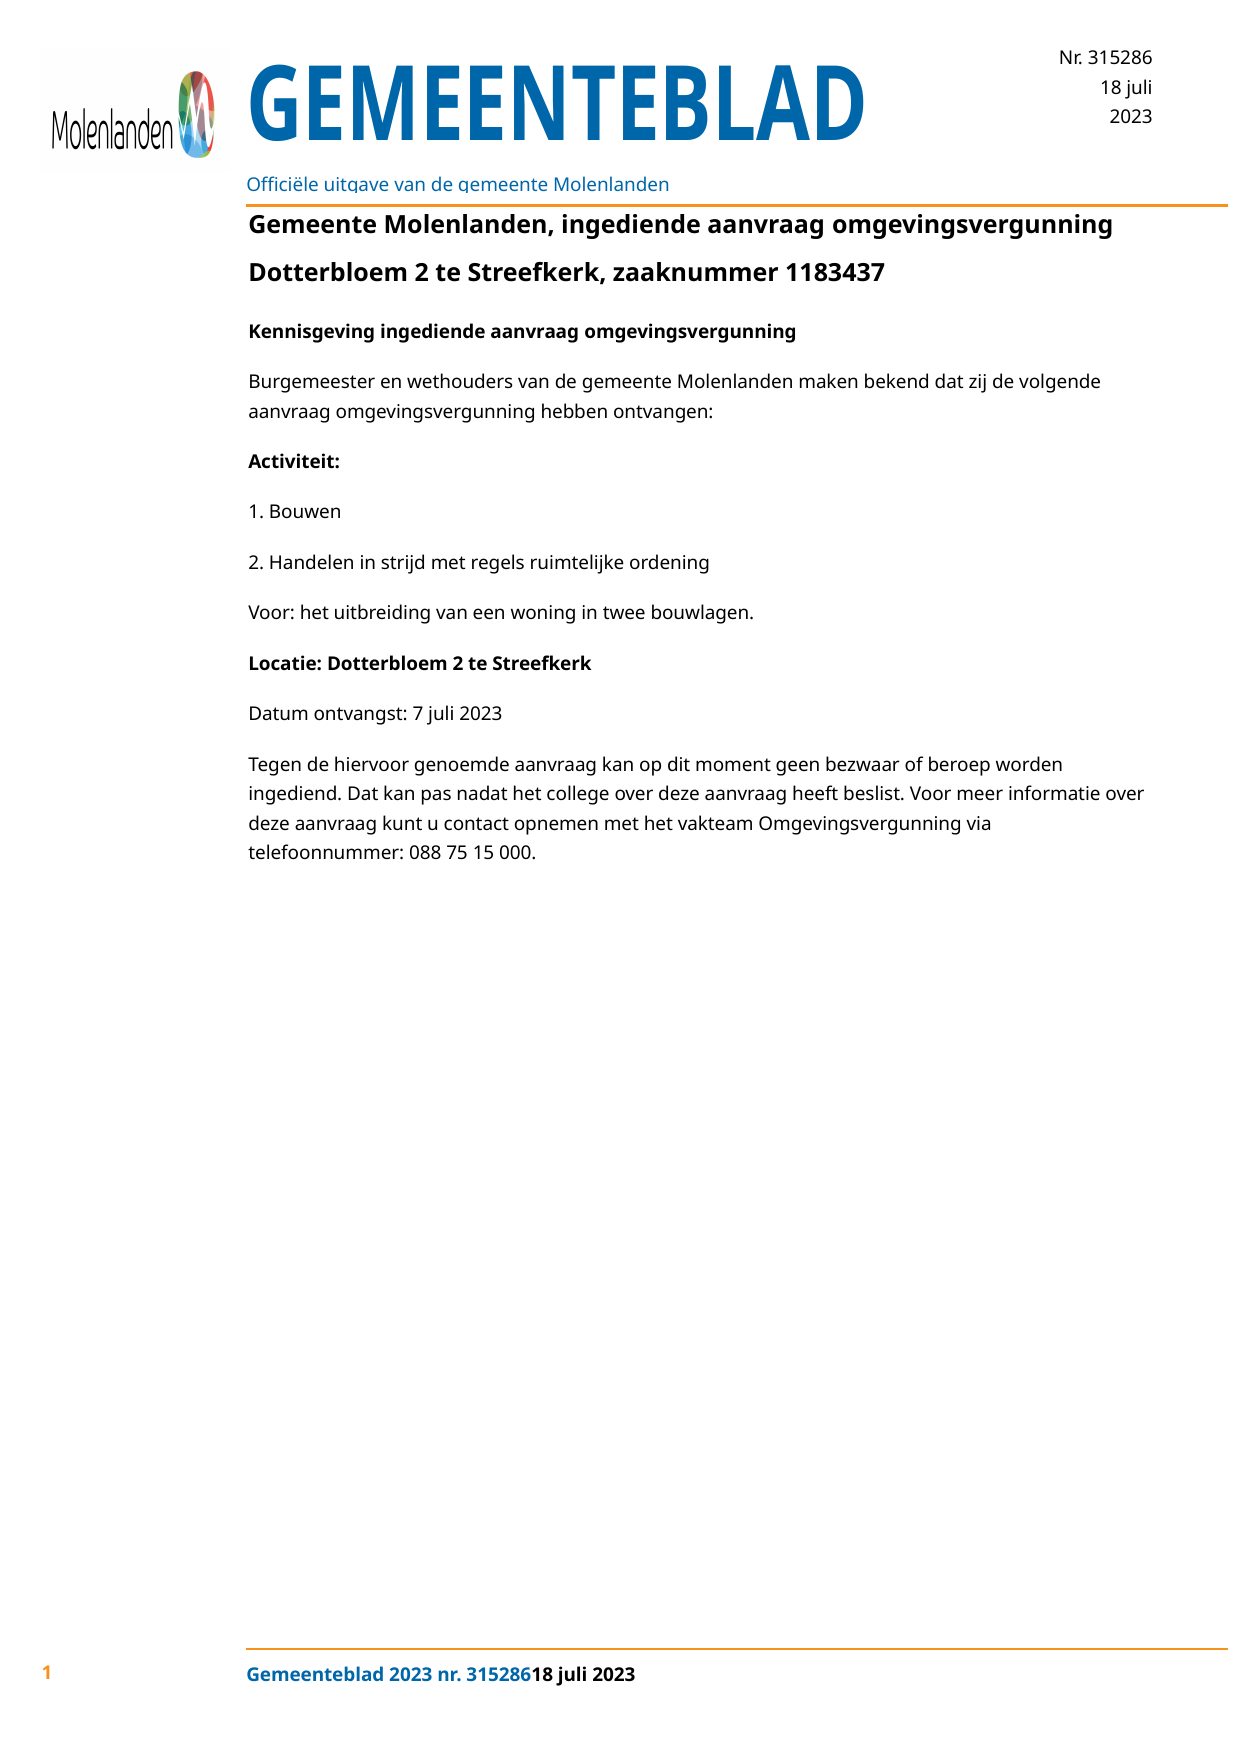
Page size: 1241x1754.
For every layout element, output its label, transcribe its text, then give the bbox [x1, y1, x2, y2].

text Activiteit: [248, 448, 1152, 474]
picture [41, 47, 231, 172]
text 2. Handelen in strijd met regels ruimtelijke ordening [248, 549, 1152, 575]
text Gemeente Molenlanden, ingediende aanvraag omgevingsvergunning Dotterbloem 2 te Streefkerk, zaaknummer 1183437 [248, 207, 1152, 288]
text Locatie: Dotterbloem 2 te Streefkerk [248, 650, 1152, 676]
text Voor: het uitbreiding van een woning in twee bouwlagen. [248, 599, 1152, 625]
text Datum ontvangst: 7 juli 2023 [248, 700, 1152, 726]
text Kennisgeving ingediende aanvraag omgevingsvergunning [248, 318, 1152, 344]
text Burgemeester en wethouders van de gemeente Molenlanden maken bekend dat zij de volgende aanvraag omgevingsvergunning hebben ontvangen: [248, 368, 1152, 424]
text 1. Bouwen [248, 499, 1152, 524]
text Tegen de hiervoor genoemde aanvraag kan op dit moment geen bezwaar of beroep worden ingediend. Dat kan pas nadat het college over deze aanvraag heeft beslist. Voor meer informatie over deze aanvraag kunt u contact opnemen met het vakteam Omgevingsvergunning via telefoonnummer: 088 75 15 000. [248, 751, 1152, 865]
